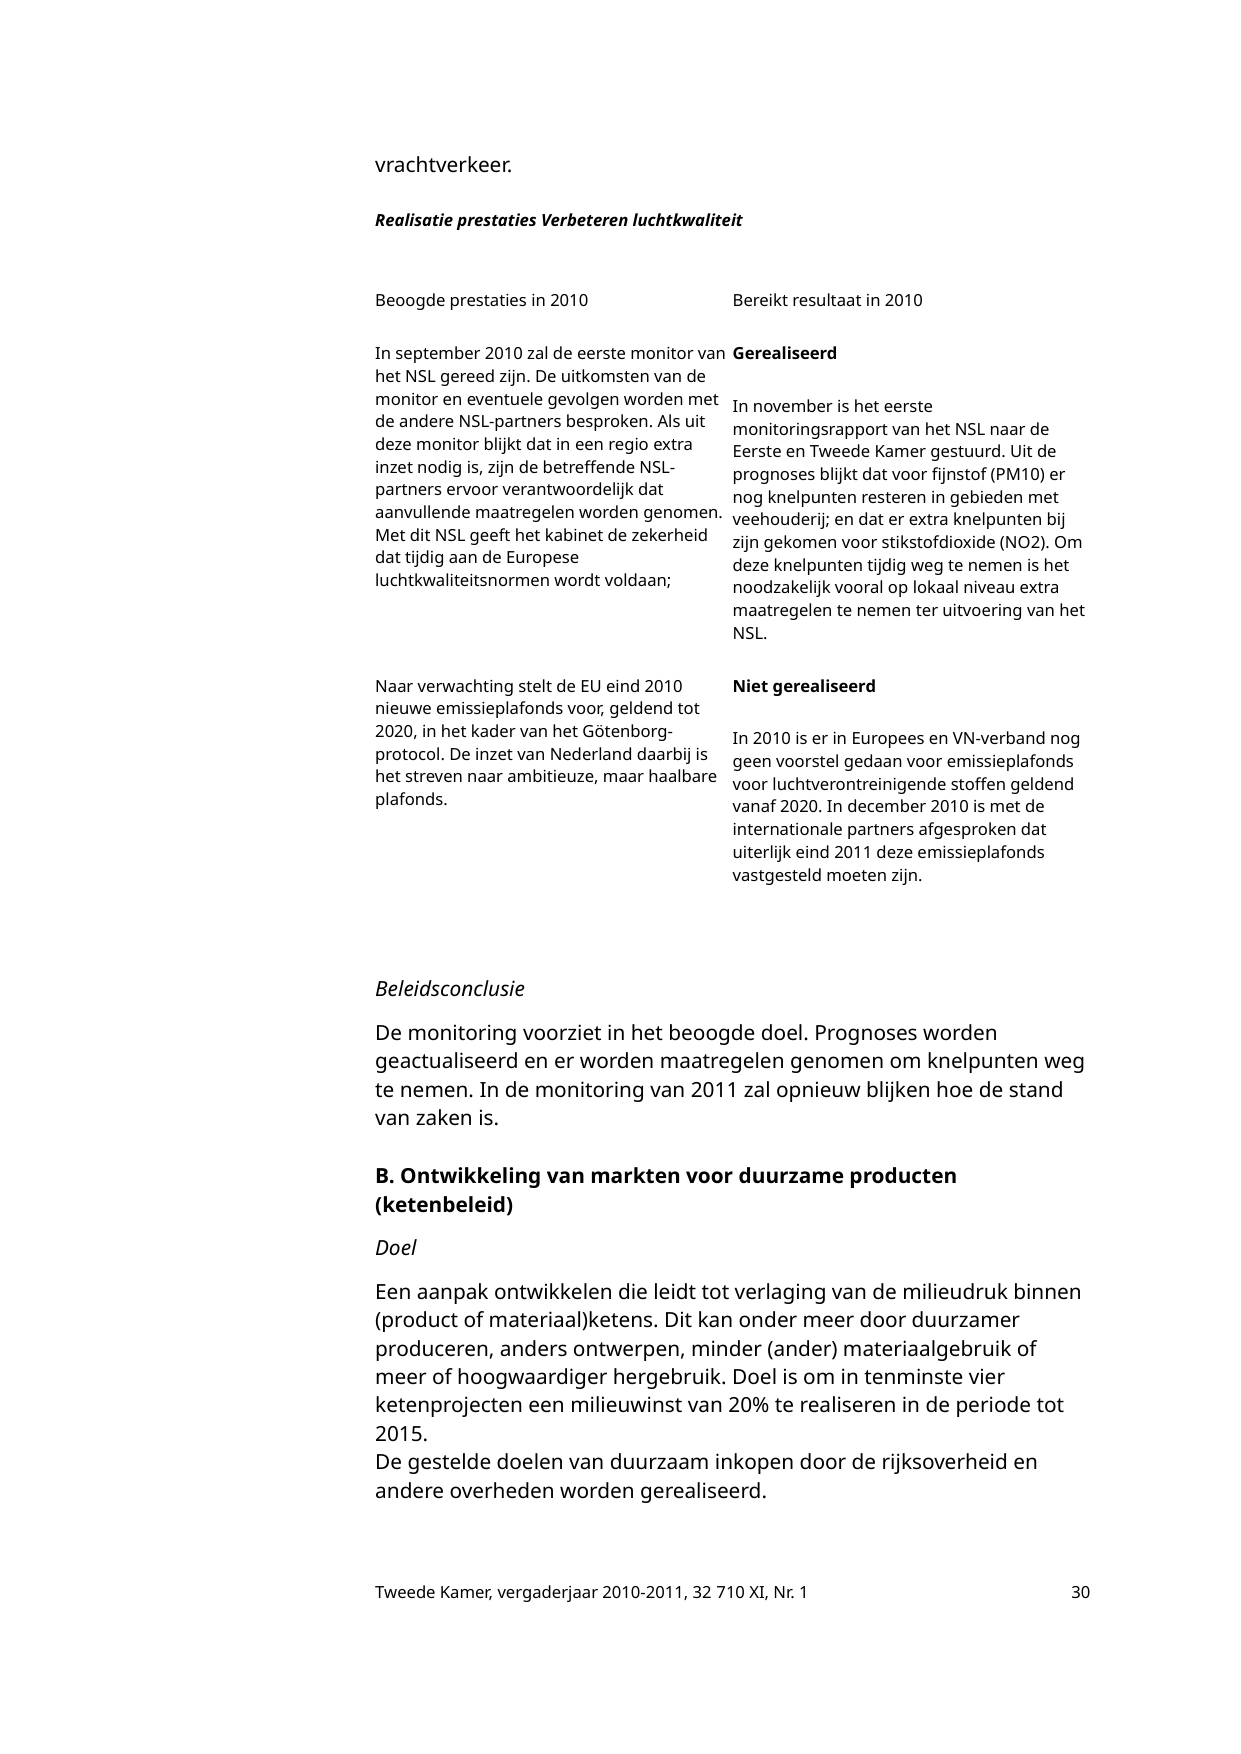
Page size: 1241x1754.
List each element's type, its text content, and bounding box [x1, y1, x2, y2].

table_header Beoogde prestaties in 2010 [375, 289, 732, 342]
text Doel [375, 1233, 1090, 1262]
text Realisatie prestaties Verbeteren luchtkwaliteit [375, 208, 1090, 231]
text Een aanpak ontwikkelen die leidt tot verlaging van de milieudruk binnen (product of materiaal)ketens. Dit kan onder meer door duurzamer produceren, anders ontwerpen, minder (ander) materiaalgebruik of meer of hoogwaardiger hergebruik. Doel is om in tenminste vier ketenprojecten een milieuwinst van 20% te realiseren in de periode tot 2015. [375, 1277, 1090, 1447]
table_cell In september 2010 zal de eerste monitor van het NSL gereed zijn. De uitkomsten van de monitor en eventuele gevolgen worden met de andere NSL-partners besproken. Als uit deze monitor blijkt dat in een regio extra inzet nodig is, zijn de betreffende NSL-partners ervoor verantwoordelijk dat aanvullende maatregelen worden genomen. Met dit NSL geeft het kabinet de zekerheid dat tijdig aan de Europese luchtkwaliteitsnormen wordt voldaan; [375, 342, 732, 674]
table_cell Gerealiseerd In november is het eerste monitoringsrapport van het NSL naar de Eerste en Tweede Kamer gestuurd. Uit de prognoses blijkt dat voor fijnstof (PM10) er nog knelpunten resteren in gebieden met veehouderij; en dat er extra knelpunten bij zijn gekomen voor stikstofdioxide (NO2). Om deze knelpunten tijdig weg te nemen is het noodzakelijk vooral op lokaal niveau extra maatregelen te nemen ter uitvoering van het NSL. [733, 342, 1090, 674]
text B. Ontwikkeling van markten voor duurzame producten (ketenbeleid) [375, 1162, 1090, 1218]
table_header Bereikt resultaat in 2010 [733, 289, 1090, 342]
text vrachtverkeer. [375, 150, 1090, 178]
table_cell Niet gerealiseerd In 2010 is er in Europees en VN-verband nog geen voorstel gedaan voor emissieplafonds voor luchtverontreinigende stoffen geldend vanaf 2020. In december 2010 is met de internationale partners afgesproken dat uiterlijk eind 2011 deze emissieplafonds vastgesteld moeten zijn. [733, 674, 1090, 916]
text Beleidsconclusie [375, 974, 1090, 1003]
table_cell Naar verwachting stelt de EU eind 2010 nieuwe emissieplafonds voor, geldend tot 2020, in het kader van het Götenborg-protocol. De inzet van Nederland daarbij is het streven naar ambitieuze, maar haalbare plafonds. [375, 674, 732, 916]
text De gestelde doelen van duurzaam inkopen door de rijksoverheid en andere overheden worden gerealiseerd. [375, 1447, 1090, 1504]
text De monitoring voorziet in het beoogde doel. Prognoses worden geactualiseerd en er worden maatregelen genomen om knelpunten weg te nemen. In de monitoring van 2011 zal opnieuw blijken hoe de stand van zaken is. [375, 1018, 1090, 1132]
